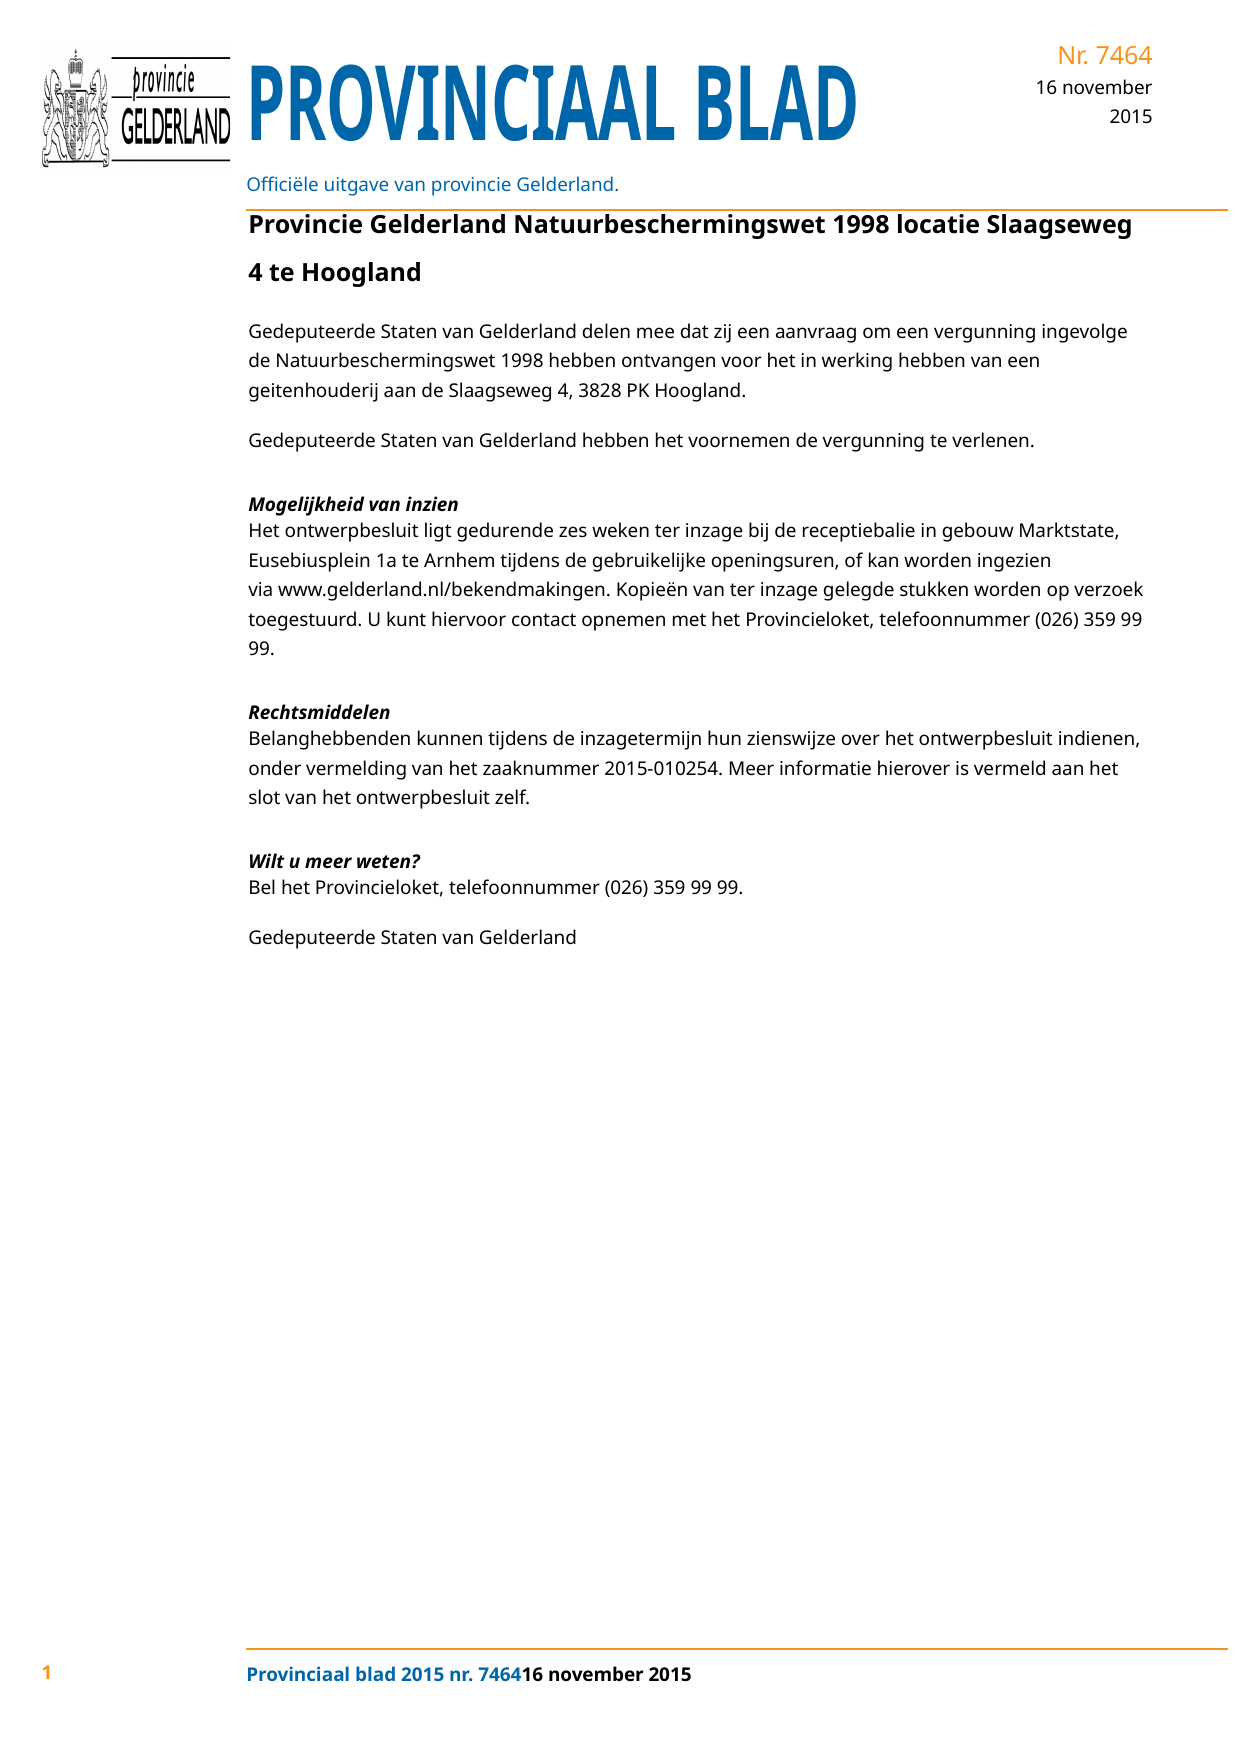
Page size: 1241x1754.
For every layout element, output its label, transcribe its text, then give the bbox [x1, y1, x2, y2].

text Rechtsmiddelen [248, 699, 1152, 725]
text Gedeputeerde Staten van Gelderland [248, 924, 1152, 950]
text Bel het Provincieloket, telefoonnummer (026) 359 99 99. [248, 874, 1152, 900]
text Wilt u meer weten? [248, 848, 1152, 874]
text Het ontwerpbesluit ligt gedurende zes weken ter inzage bij de receptiebalie in gebouw Marktstate, Eusebiusplein 1a te Arnhem tijdens de gebruikelijke openingsuren, of kan worden ingezien via www.gelderland.nl/bekendmakingen. Kopieën van ter inzage gelegde stukken worden op verzoek toegestuurd. U kunt hiervoor contact opnemen met het Provincieloket, telefoonnummer (026) 359 99 99. [248, 517, 1152, 661]
text Belanghebbenden kunnen tijdens de inzagetermijn hun zienswijze over het ontwerpbesluit indienen, onder vermelding van het zaaknummer 2015-010254. Meer informatie hierover is vermeld aan het slot van het ontwerpbesluit zelf. [248, 725, 1152, 810]
text Gedeputeerde Staten van Gelderland hebben het voornemen de vergunning te verlenen. [248, 427, 1152, 453]
text Gedeputeerde Staten van Gelderland delen mee dat zij een aanvraag om een vergunning ingevolge de Natuurbeschermingswet 1998 hebben ontvangen voor het in werking hebben van een geitenhouderij aan de Slaagseweg 4, 3828 PK Hoogland. [248, 318, 1152, 403]
picture [41, 47, 231, 172]
text Provincie Gelderland Natuurbeschermingswet 1998 locatie Slaagseweg 4 te Hoogland [248, 211, 1152, 288]
text Mogelijkheid van inzien [248, 491, 1152, 517]
